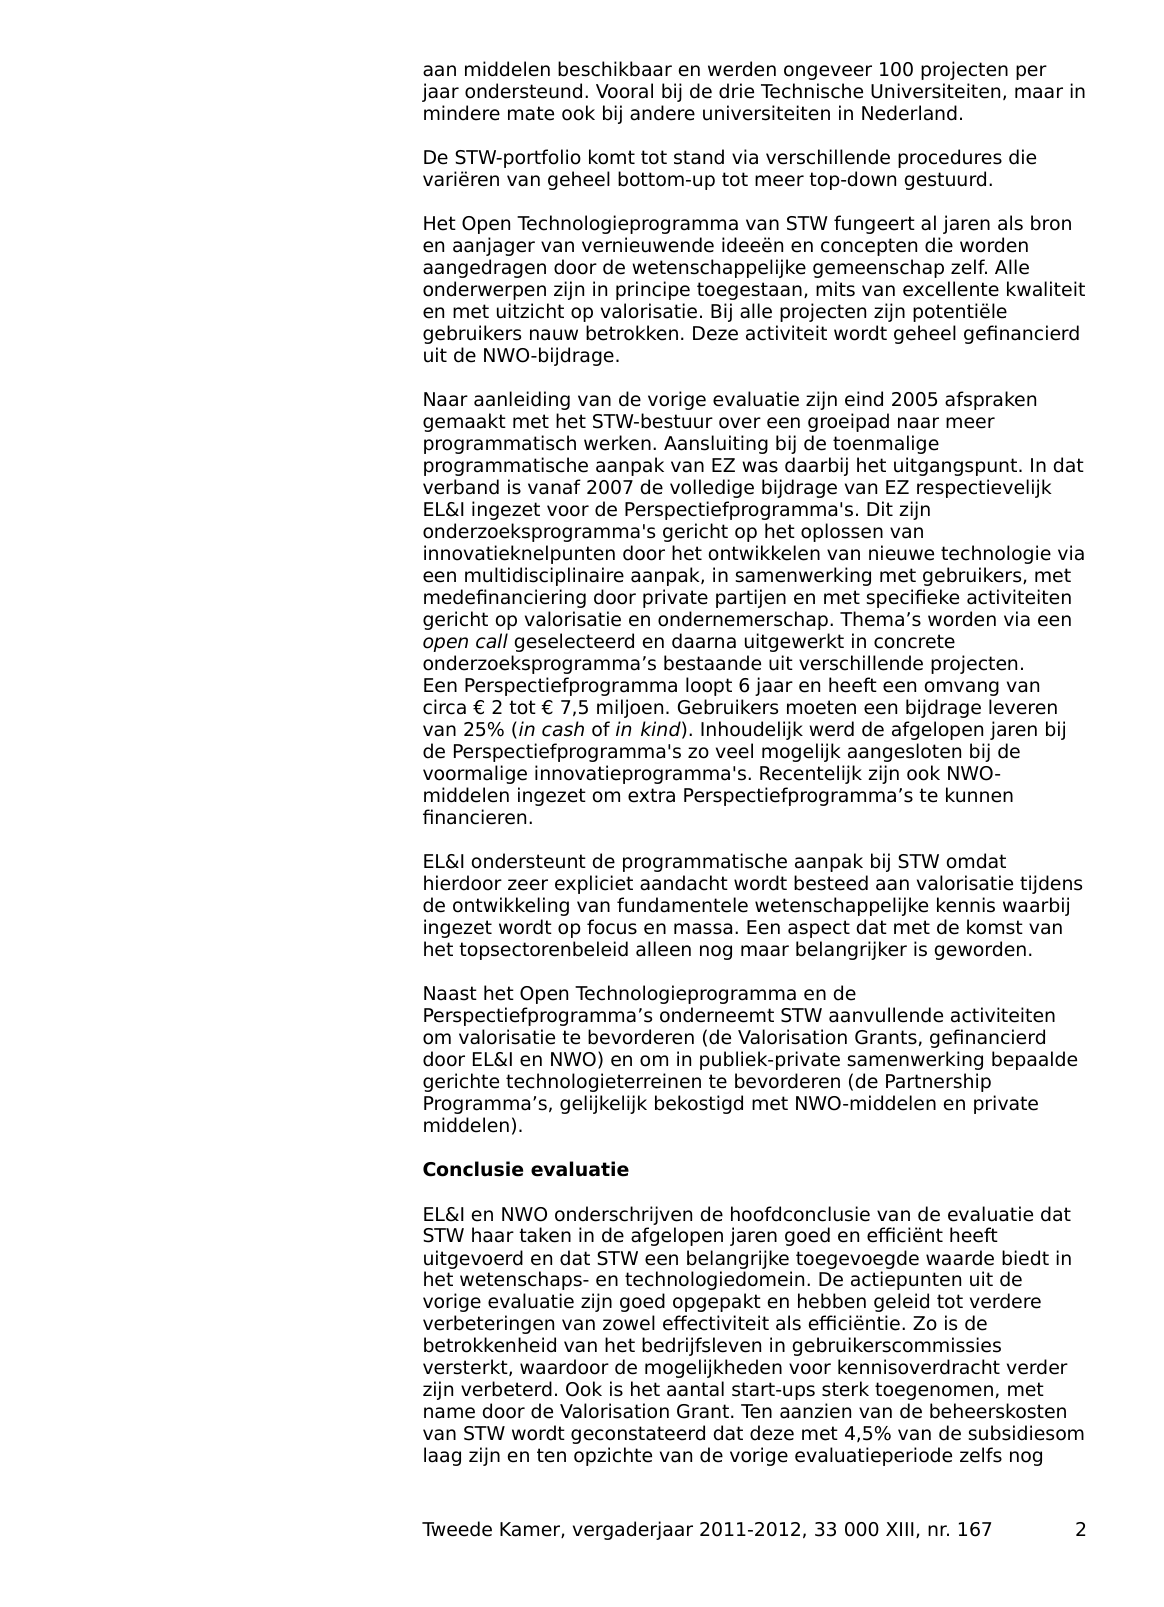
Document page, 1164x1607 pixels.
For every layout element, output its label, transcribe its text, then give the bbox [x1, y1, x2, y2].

text Het Open Technologieprogramma van STW fungeert al jaren als bron en aanjager van vernieuwende ideeën en concepten die worden aangedragen door de wetenschappelijke gemeenschap zelf. Alle onderwerpen zijn in principe toegestaan, mits van excellente kwaliteit en met uitzicht op valorisatie. Bij alle projecten zijn potentiële gebruikers nauw betrokken. Deze activiteit wordt geheel gefinancierd uit de NWO-bijdrage. [422, 213, 1087, 367]
text Een Perspectiefprogramma loopt 6 jaar en heeft een omvang van circa € 2 tot € 7,5 miljoen. Gebruikers moeten een bijdrage leveren van 25% (in cash of in kind). Inhoudelijk werd de afgelopen jaren bij de Perspectiefprogramma's zo veel mogelijk aangesloten bij de voormalige innovatieprogramma's. Recentelijk zijn ook NWO-middelen ingezet om extra Perspectiefprogramma’s te kunnen financieren. [422, 675, 1087, 829]
subtitle Conclusie evaluatie [422, 1159, 1087, 1181]
text Naar aanleiding van de vorige evaluatie zijn eind 2005 afspraken gemaakt met het STW-bestuur over een groeipad naar meer programmatisch werken. Aansluiting bij de toenmalige programmatische aanpak van EZ was daarbij het uitgangspunt. In dat verband is vanaf 2007 de volledige bijdrage van EZ respectievelijk EL&I ingezet voor de Perspectiefprogramma's. Dit zijn onderzoeksprogramma's gericht op het oplossen van innovatieknelpunten door het ontwikkelen van nieuwe technologie via een multidisciplinaire aanpak, in samenwerking met gebruikers, met medefinanciering door private partijen en met specifieke activiteiten gericht op valorisatie en ondernemerschap. Thema’s worden via een open call geselecteerd en daarna uitgewerkt in concrete onderzoeksprogramma’s bestaande uit verschillende projecten. [422, 389, 1087, 675]
text EL&I ondersteunt de programmatische aanpak bij STW omdat hierdoor zeer expliciet aandacht wordt besteed aan valorisatie tijdens de ontwikkeling van fundamentele wetenschappelijke kennis waarbij ingezet wordt op focus en massa. Een aspect dat met de komst van het topsectorenbeleid alleen nog maar belangrijker is geworden. [422, 851, 1087, 961]
text aan middelen beschikbaar en werden ongeveer 100 projecten per jaar ondersteund. Vooral bij de drie Technische Universiteiten, maar in mindere mate ook bij andere universiteiten in Nederland. [422, 59, 1087, 125]
text De STW-portfolio komt tot stand via verschillende procedures die variëren van geheel bottom-up tot meer top-down gestuurd. [422, 147, 1087, 191]
text Naast het Open Technologieprogramma en de Perspectiefprogramma’s onderneemt STW aanvullende activiteiten om valorisatie te bevorderen (de Valorisation Grants, gefinancierd door EL&I en NWO) en om in publiek-private samenwerking bepaalde gerichte technologieterreinen te bevorderen (de Partnership Programma’s, gelijkelijk bekostigd met NWO-middelen en private middelen). [422, 983, 1087, 1137]
text EL&I en NWO onderschrijven de hoofdconclusie van de evaluatie dat STW haar taken in de afgelopen jaren goed en efficiënt heeft uitgevoerd en dat STW een belangrijke toegevoegde waarde biedt in het wetenschaps- en technologiedomein. De actiepunten uit de vorige evaluatie zijn goed opgepakt en hebben geleid tot verdere verbeteringen van zowel effectiviteit als efficiëntie. Zo is de betrokkenheid van het bedrijfsleven in gebruikerscommissies versterkt, waardoor de mogelijkheden voor kennisoverdracht verder zijn verbeterd. Ook is het aantal start-ups sterk toegenomen, met name door de Valorisation Grant. Ten aanzien van de beheerskosten van STW wordt geconstateerd dat deze met 4,5% van de subsidiesom laag zijn en ten opzichte van de vorige evaluatieperiode zelfs nog [422, 1203, 1087, 1467]
